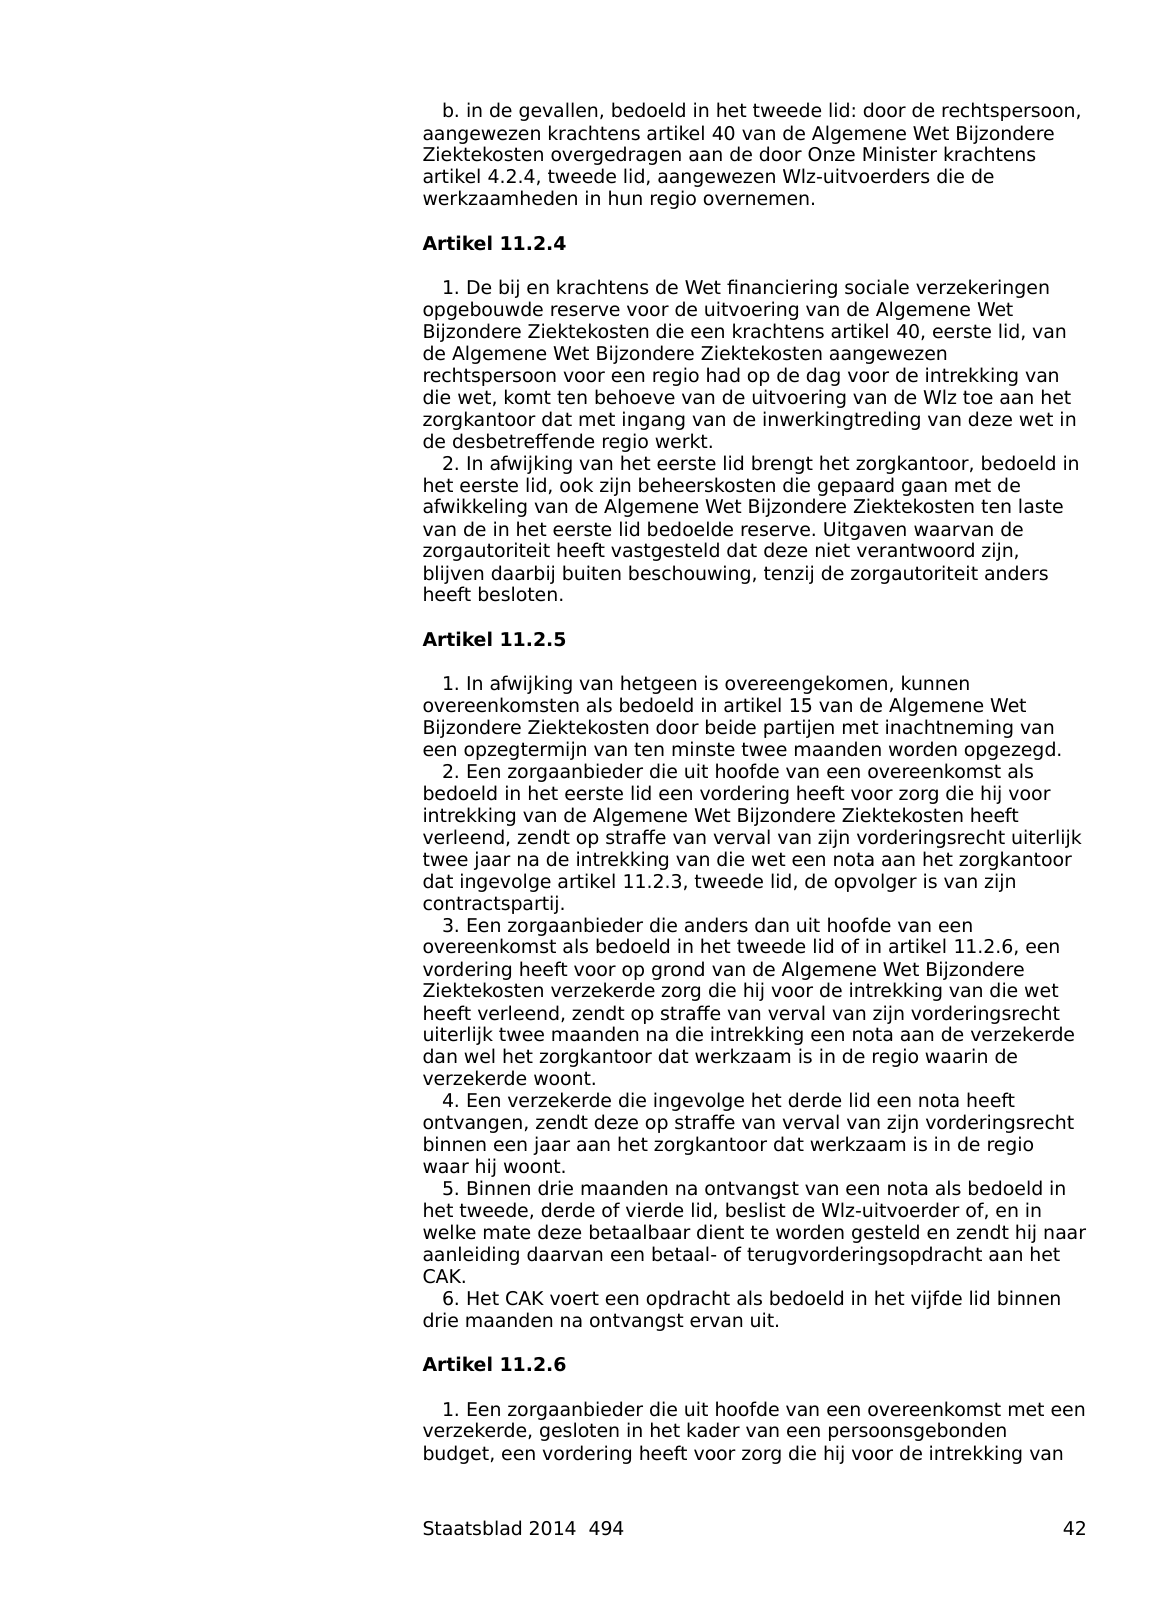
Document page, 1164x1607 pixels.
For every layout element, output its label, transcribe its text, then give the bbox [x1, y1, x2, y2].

text b. in de gevallen, bedoeld in het tweede lid: door de rechtspersoon, aangewezen krachtens artikel 40 van de Algemene Wet Bijzondere Ziektekosten overgedragen aan de door Onze Minister krachtens artikel 4.2.4, tweede lid, aangewezen Wlz-uitvoerders die de werkzaamheden in hun regio overnemen. [422, 100, 1087, 210]
subtitle Artikel 11.2.4 [422, 232, 1087, 254]
text 5. Binnen drie maanden na ontvangst van een nota als bedoeld in het tweede, derde of vierde lid, beslist de Wlz-uitvoerder of, en in welke mate deze betaalbaar dient te worden gesteld en zendt hij naar aanleiding daarvan een betaal- of terugvorderingsopdracht aan het CAK. [422, 1178, 1087, 1288]
text 1. De bij en krachtens de Wet financiering sociale verzekeringen opgebouwde reserve voor de uitvoering van de Algemene Wet Bijzondere Ziektekosten die een krachtens artikel 40, eerste lid, van de Algemene Wet Bijzondere Ziektekosten aangewezen rechtspersoon voor een regio had op de dag voor de intrekking van die wet, komt ten behoeve van de uitvoering van de Wlz toe aan het zorgkantoor dat met ingang van de inwerkingtreding van deze wet in de desbetreffende regio werkt. [422, 277, 1087, 452]
text 4. Een verzekerde die ingevolge het derde lid een nota heeft ontvangen, zendt deze op straffe van verval van zijn vorderingsrecht binnen een jaar aan het zorgkantoor dat werkzaam is in de regio waar hij woont. [422, 1090, 1087, 1178]
subtitle Artikel 11.2.6 [422, 1354, 1087, 1376]
text 6. Het CAK voert een opdracht als bedoeld in het vijfde lid binnen drie maanden na ontvangst ervan uit. [422, 1288, 1087, 1332]
text 2. In afwijking van het eerste lid brengt het zorgkantoor, bedoeld in het eerste lid, ook zijn beheerskosten die gepaard gaan met de afwikkeling van de Algemene Wet Bijzondere Ziektekosten ten laste van de in het eerste lid bedoelde reserve. Uitgaven waarvan de zorgautoriteit heeft vastgesteld dat deze niet verantwoord zijn, blijven daarbij buiten beschouwing, tenzij de zorgautoriteit anders heeft besloten. [422, 452, 1087, 606]
text 2. Een zorgaanbieder die uit hoofde van een overeenkomst als bedoeld in het eerste lid een vordering heeft voor zorg die hij voor intrekking van de Algemene Wet Bijzondere Ziektekosten heeft verleend, zendt op straffe van verval van zijn vorderingsrecht uiterlijk twee jaar na de intrekking van die wet een nota aan het zorgkantoor dat ingevolge artikel 11.2.3, tweede lid, de opvolger is van zijn contractspartij. [422, 761, 1087, 914]
text 1. Een zorgaanbieder die uit hoofde van een overeenkomst met een verzekerde, gesloten in het kader van een persoonsgebonden budget, een vordering heeft voor zorg die hij voor de intrekking van [422, 1398, 1087, 1464]
text 3. Een zorgaanbieder die anders dan uit hoofde van een overeenkomst als bedoeld in het tweede lid of in artikel 11.2.6, een vordering heeft voor op grond van de Algemene Wet Bijzondere Ziektekosten verzekerde zorg die hij voor de intrekking van die wet heeft verleend, zendt op straffe van verval van zijn vorderingsrecht uiterlijk twee maanden na die intrekking een nota aan de verzekerde dan wel het zorgkantoor dat werkzaam is in de regio waarin de verzekerde woont. [422, 914, 1087, 1090]
text 1. In afwijking van hetgeen is overeengekomen, kunnen overeenkomsten als bedoeld in artikel 15 van de Algemene Wet Bijzondere Ziektekosten door beide partijen met inachtneming van een opzegtermijn van ten minste twee maanden worden opgezegd. [422, 673, 1087, 761]
subtitle Artikel 11.2.5 [422, 628, 1087, 651]
